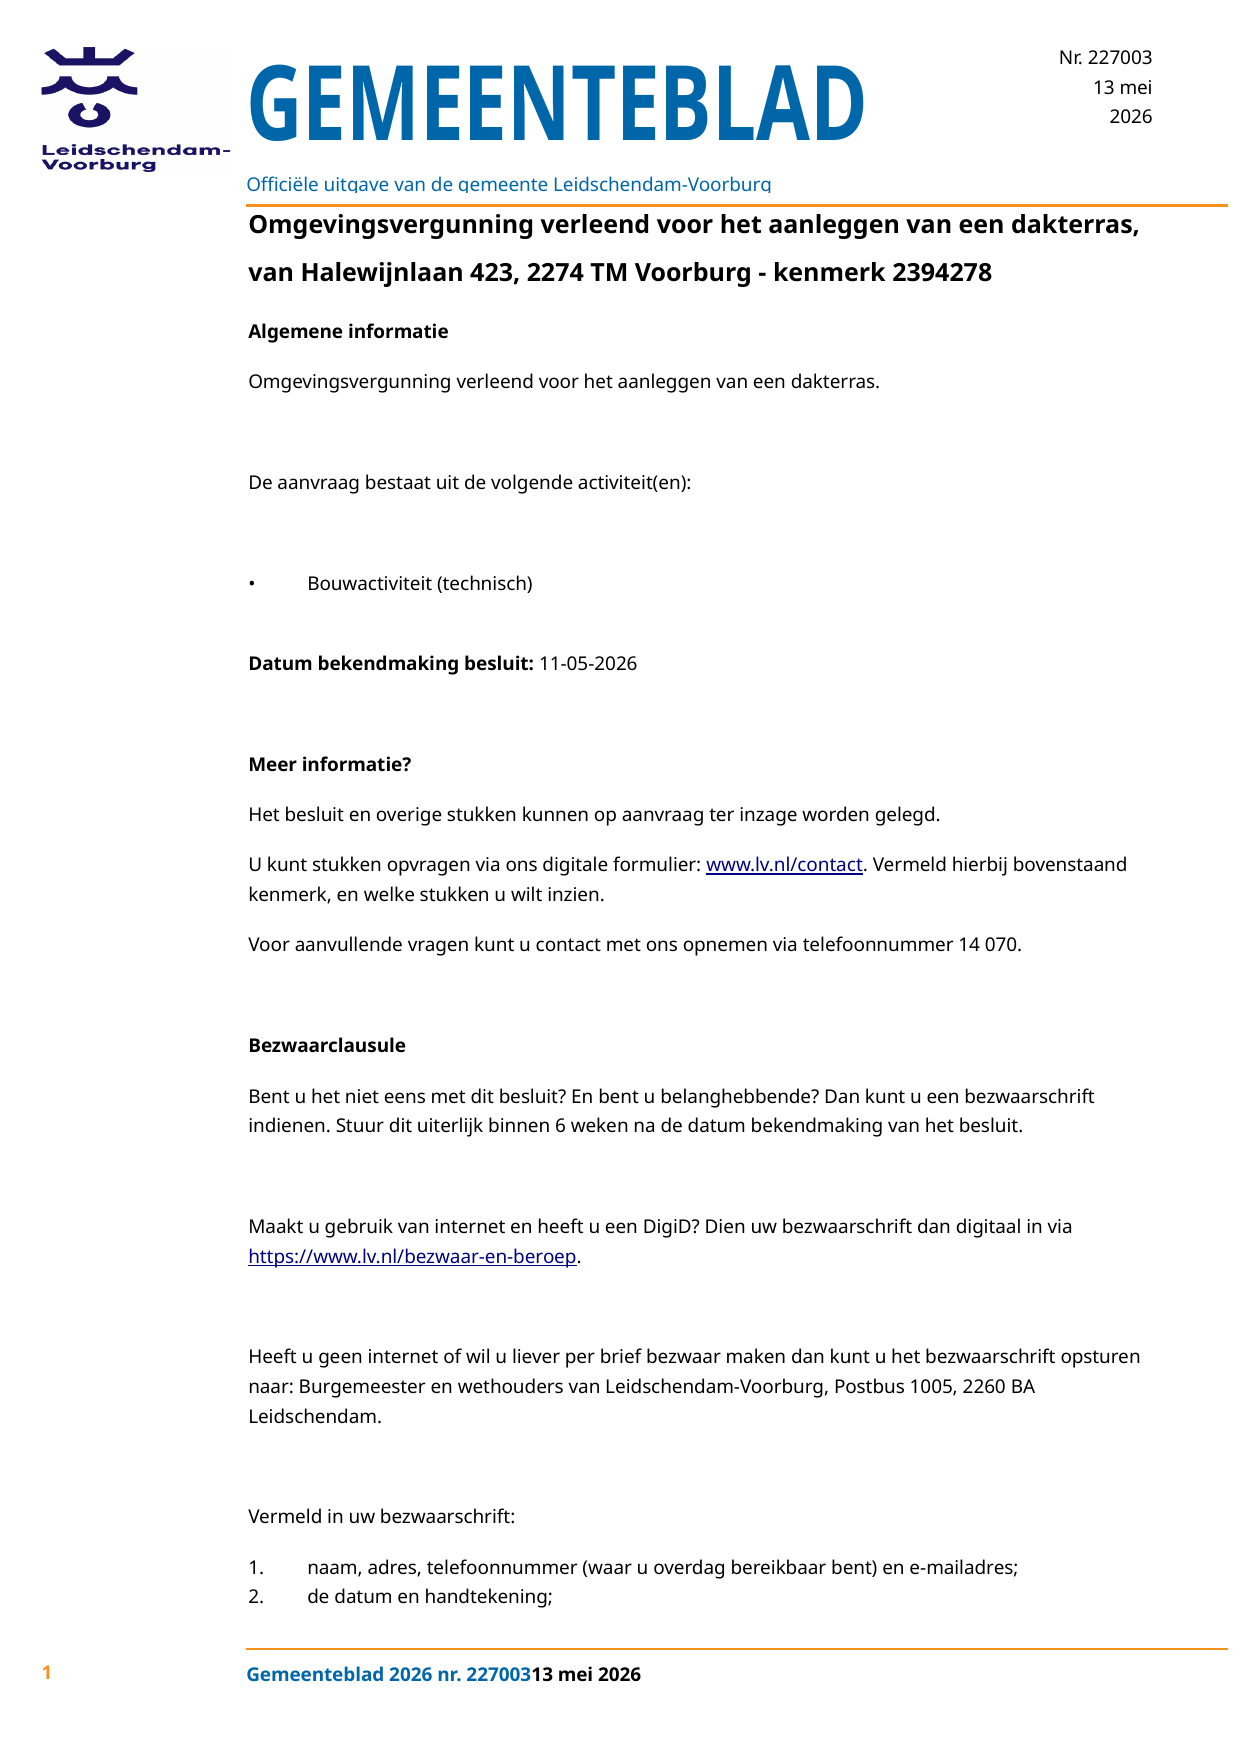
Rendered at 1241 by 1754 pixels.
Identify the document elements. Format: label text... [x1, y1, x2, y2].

text U kunt stukken opvragen via ons digitale formulier: www.lv.nl/contact. Vermeld hierbij bovenstaand kenmerk, en welke stukken u wilt inzien. [248, 852, 1152, 907]
text Vermeld in uw bezwaarschrift: [248, 1504, 1152, 1529]
list de datum en handtekening; [248, 1584, 1152, 1609]
text Bezwaarclausule [248, 1032, 1152, 1058]
text Meer informatie? [248, 751, 1152, 777]
text Datum bekendmaking besluit: 11-05-2026 [248, 650, 1152, 676]
list naam, adres, telefoonnummer (waar u overdag bereikbaar bent) en e-mailadres; [248, 1554, 1152, 1580]
text Omgevingsvergunning verleend voor het aanleggen van een dakterras. [248, 368, 1152, 394]
text Omgevingsvergunning verleend voor het aanleggen van een dakterras, van Halewijnlaan 423, 2274 TM Voorburg - kenmerk 2394278 [248, 207, 1152, 288]
text Voor aanvullende vragen kunt u contact met ons opnemen via telefoonnummer 14 070. [248, 932, 1152, 957]
text Bent u het niet eens met dit besluit? En bent u belanghebbende? Dan kunt u een bezwaarschrift indienen. Stuur dit uiterlijk binnen 6 weken na de datum bekendmaking van het besluit. [248, 1083, 1152, 1138]
picture [41, 47, 231, 172]
text Heeft u geen internet of wil u liever per brief bezwaar maken dan kunt u het bezwaarschrift opsturen naar: Burgemeester en wethouders van Leidschendam-Voorburg, Postbus 1005, 2260 BA Leidschendam. [248, 1344, 1152, 1429]
text Het besluit en overige stukken kunnen op aanvraag ter inzage worden gelegd. [248, 801, 1152, 827]
list Bouwactiviteit (technisch) [248, 570, 1152, 596]
text Algemene informatie [248, 318, 1152, 344]
text Maakt u gebruik van internet en heeft u een DigiD? Dien uw bezwaarschrift dan digitaal in via https://www.lv.nl/bezwaar-en-beroep. [248, 1213, 1152, 1269]
text De aanvraag bestaat uit de volgende activiteit(en): [248, 469, 1152, 495]
